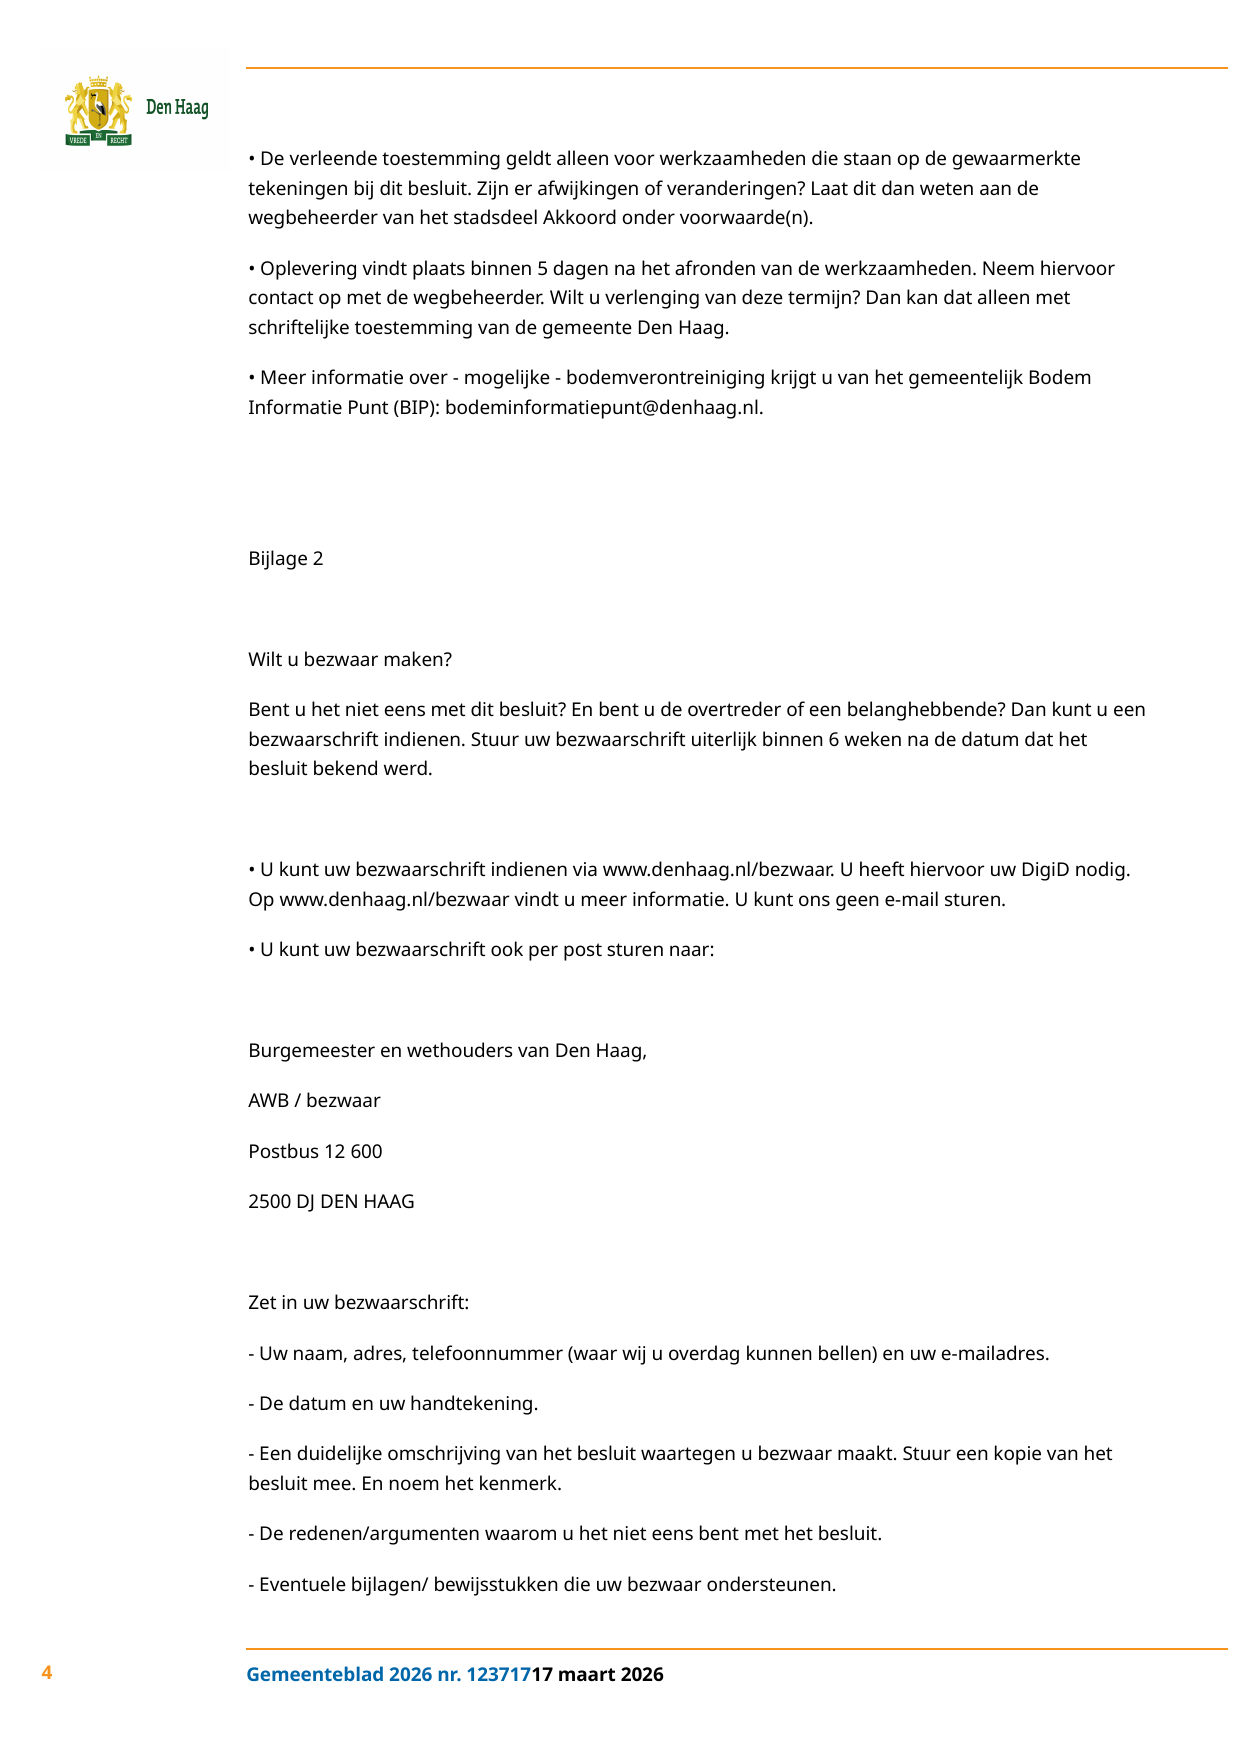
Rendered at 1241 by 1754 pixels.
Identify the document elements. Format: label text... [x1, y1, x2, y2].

text • Oplevering vindt plaats binnen 5 dagen na het afronden van de werkzaamheden. Neem hiervoor contact op met de wegbeheerder. Wilt u verlenging van deze termijn? Dan kan dat alleen met schriftelijke toestemming van de gemeente Den Haag. [248, 255, 1152, 340]
text AWB / bezwaar [248, 1088, 1152, 1113]
text 2500 DJ DEN HAAG [248, 1188, 1152, 1214]
text Postbus 12 600 [248, 1138, 1152, 1164]
picture [41, 47, 231, 172]
text • Meer informatie over - mogelijke - bodemverontreiniging krijgt u van het gemeentelijk Bodem Informatie Punt (BIP): bodeminformatiepunt@denhaag.nl. [248, 364, 1152, 420]
text Burgemeester en wethouders van Den Haag, [248, 1037, 1152, 1063]
text • De verleende toestemming geldt alleen voor werkzaamheden die staan op de gewaarmerkte tekeningen bij dit besluit. Zijn er afwijkingen of veranderingen? Laat dit dan weten aan de wegbeheerder van het stadsdeel Akkoord onder voorwaarde(n). [248, 145, 1152, 230]
text - Een duidelijke omschrijving van het besluit waartegen u bezwaar maakt. Stuur een kopie van het besluit mee. En noem het kenmerk. [248, 1441, 1152, 1496]
text Bent u het niet eens met dit besluit? En bent u de overtreder of een belanghebbende? Dan kunt u een bezwaarschrift indienen. Stuur uw bezwaarschrift uiterlijk binnen 6 weken na de datum dat het besluit bekend werd. [248, 696, 1152, 781]
text • U kunt uw bezwaarschrift ook per post sturen naar: [248, 936, 1152, 962]
text Wilt u bezwaar maken? [248, 646, 1152, 672]
text - De datum en uw handtekening. [248, 1390, 1152, 1416]
text Bijlage 2 [248, 545, 1152, 571]
text • U kunt uw bezwaarschrift indienen via www.denhaag.nl/bezwaar. U heeft hiervoor uw DigiD nodig. Op www.denhaag.nl/bezwaar vindt u meer informatie. U kunt ons geen e-mail sturen. [248, 856, 1152, 912]
text - Eventuele bijlagen/ bewijsstukken die uw bezwaar ondersteunen. [248, 1571, 1152, 1597]
text Zet in uw bezwaarschrift: [248, 1289, 1152, 1315]
text - Uw naam, adres, telefoonnummer (waar wij u overdag kunnen bellen) en uw e-mailadres. [248, 1340, 1152, 1366]
text - De redenen/argumenten waarom u het niet eens bent met het besluit. [248, 1521, 1152, 1546]
